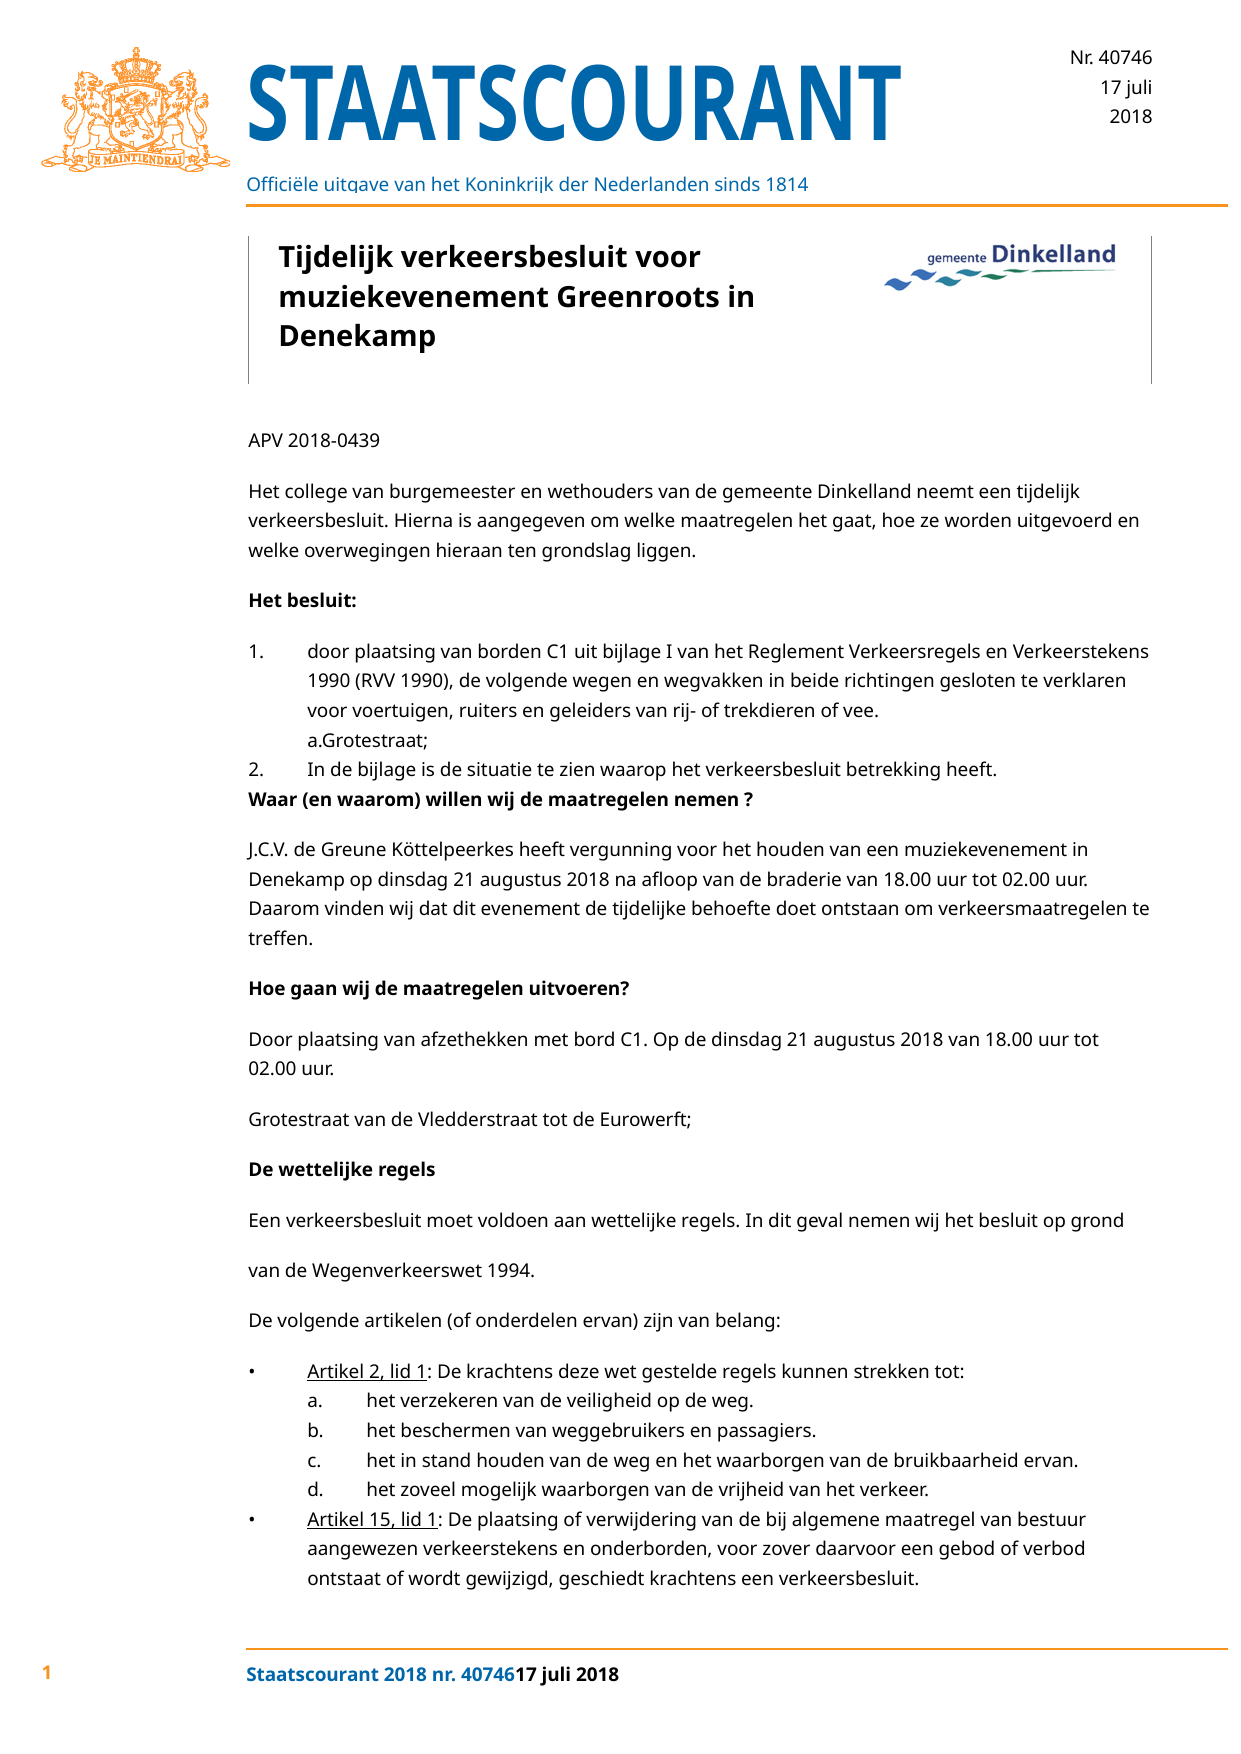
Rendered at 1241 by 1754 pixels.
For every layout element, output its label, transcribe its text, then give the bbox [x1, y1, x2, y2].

list Artikel 15, lid 1: De plaatsing of verwijdering van de bij algemene maatregel van bestuur aangewezen verkeerstekens en onderborden, voor zover daarvoor een gebod of verbod ontstaat of wordt gewijzigd, geschiedt krachtens een verkeersbesluit. [248, 1506, 1152, 1591]
table_header Tijdelijk verkeersbesluit voor muziekevenement Greenroots in Denekamp [249, 236, 850, 384]
list a.Grotestraat; [248, 727, 1152, 752]
text Een verkeersbesluit moet voldoen aan wettelijke regels. In dit geval nemen wij het besluit op grond [248, 1207, 1152, 1232]
text Het college van burgemeester en wethouders van de gemeente Dinkelland neemt een tijdelijk verkeersbesluit. Hierna is aangegeven om welke maatregelen het gaat, hoe ze worden uitgevoerd en welke overwegingen hieraan ten grondslag liggen. [248, 478, 1152, 563]
list het zoveel mogelijk waarborgen van de vrijheid van het verkeer. [307, 1476, 1152, 1502]
table_header [850, 236, 1151, 384]
list het beschermen van weggebruikers en passagiers. [307, 1417, 1152, 1443]
text Hoe gaan wij de maatregelen uitvoeren? [248, 976, 1152, 1001]
text Door plaatsing van afzethekken met bord C1. Op de dinsdag 21 augustus 2018 van 18.00 uur tot 02.00 uur. [248, 1026, 1152, 1081]
text Grotestraat van de Vledderstraat tot de Eurowerft; [248, 1106, 1152, 1132]
list Artikel 2, lid 1: De krachtens deze wet gestelde regels kunnen strekken tot: [248, 1358, 1152, 1384]
text van de Wegenverkeerswet 1994. [248, 1257, 1152, 1283]
text APV 2018-0439 [248, 428, 1152, 453]
list het verzekeren van de veiligheid op de weg. [307, 1388, 1152, 1413]
list In de bijlage is de situatie te zien waarop het verkeersbesluit betrekking heeft. [248, 756, 1152, 782]
text De volgende artikelen (of onderdelen ervan) zijn van belang: [248, 1308, 1152, 1333]
picture [882, 236, 1119, 296]
list het in stand houden van de weg en het waarborgen van de bruikbaarheid ervan. [307, 1447, 1152, 1472]
picture [41, 47, 231, 172]
text Het besluit: [248, 588, 1152, 613]
text J.C.V. de Greune Köttelpeerkes heeft vergunning voor het houden van een muziekevenement in Denekamp op dinsdag 21 augustus 2018 na afloop van de braderie van 18.00 uur tot 02.00 uur. Daarom vinden wij dat dit evenement de tijdelijke behoefte doet ontstaan om verkeersmaatregelen te treffen. [248, 836, 1152, 951]
list door plaatsing van borden C1 uit bijlage I van het Reglement Verkeersregels en Verkeerstekens 1990 (RVV 1990), de volgende wegen en wegvakken in beide richtingen gesloten te verklaren voor voertuigen, ruiters en geleiders van rij- of trekdieren of vee. [248, 638, 1152, 723]
text De wettelijke regels [248, 1156, 1152, 1182]
text Waar (en waarom) willen wij de maatregelen nemen ? [248, 786, 1152, 812]
